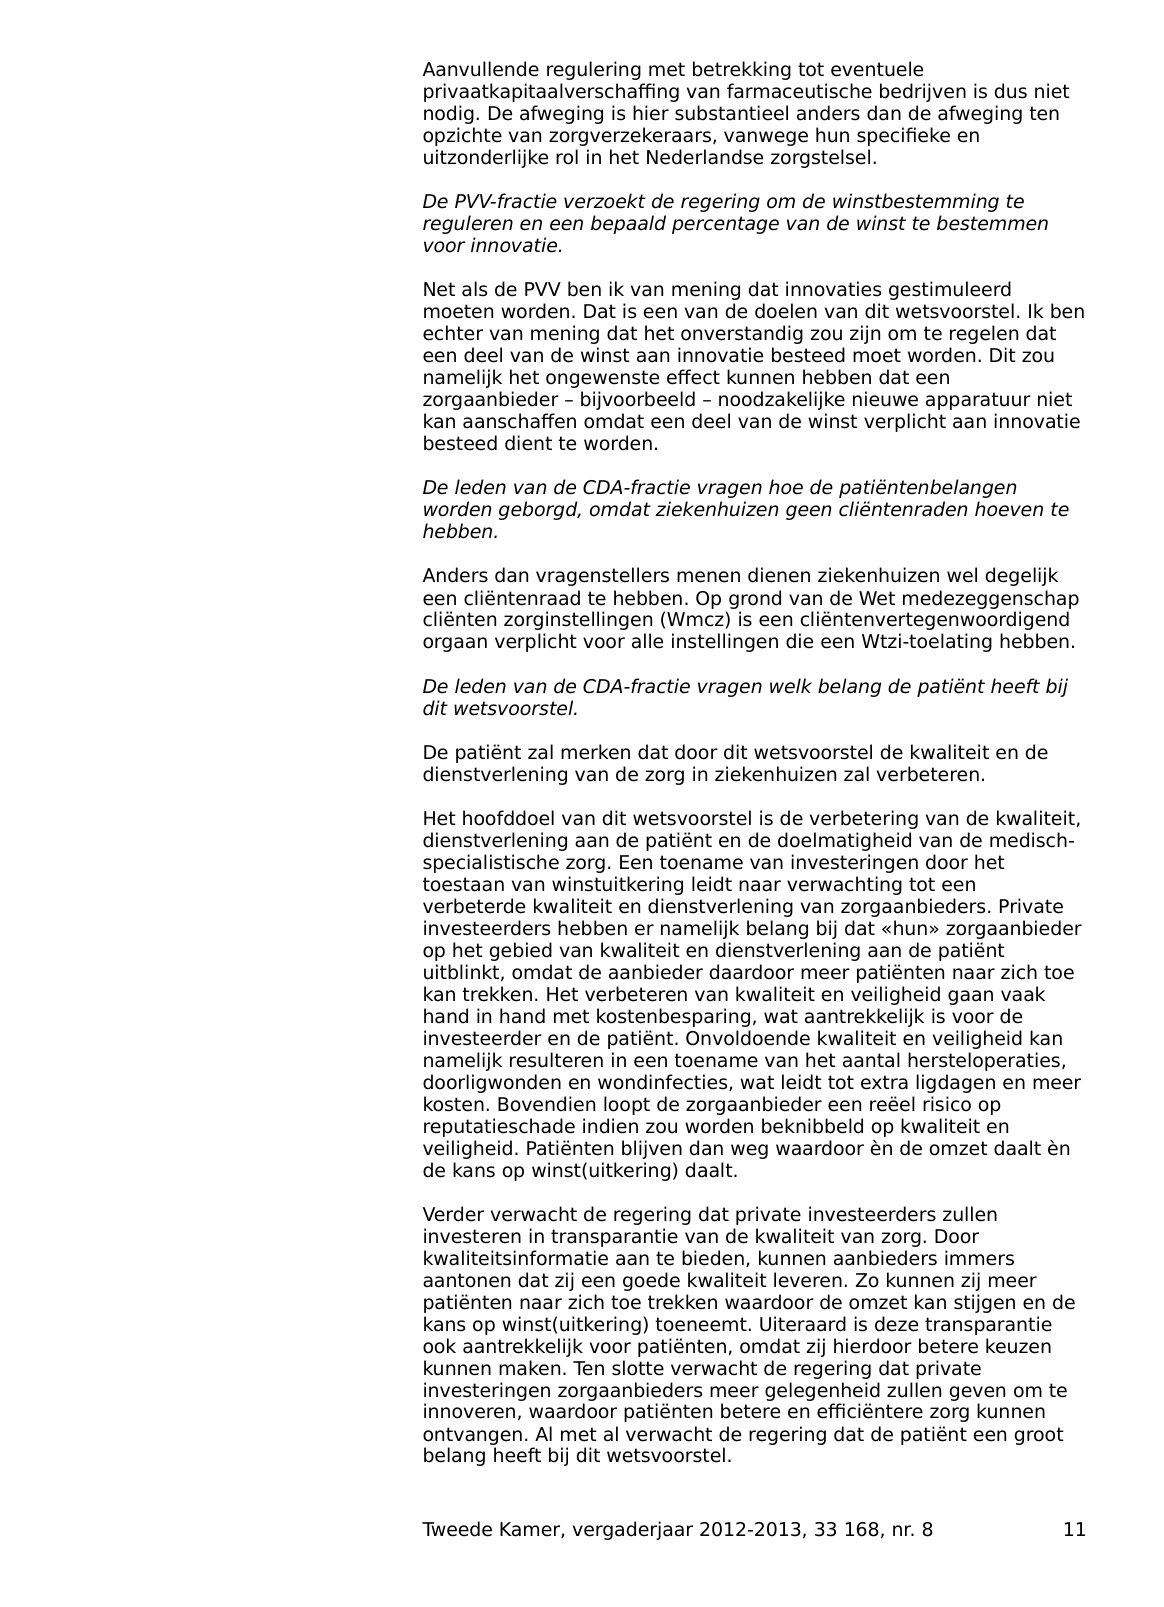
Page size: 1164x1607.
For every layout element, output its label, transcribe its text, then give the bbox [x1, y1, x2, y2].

text De PVV-fractie verzoekt de regering om de winstbestemming te reguleren en een bepaald percentage van de winst te bestemmen voor innovatie. [422, 191, 1087, 257]
text Het hoofddoel van dit wetsvoorstel is de verbetering van de kwaliteit, dienstverlening aan de patiënt en de doelmatigheid van de medisch-specialistische zorg. Een toename van investeringen door het toestaan van winstuitkering leidt naar verwachting tot een verbeterde kwaliteit en dienstverlening van zorgaanbieders. Private investeerders hebben er namelijk belang bij dat «hun» zorgaanbieder op het gebied van kwaliteit en dienstverlening aan de patiënt uitblinkt, omdat de aanbieder daardoor meer patiënten naar zich toe kan trekken. Het verbeteren van kwaliteit en veiligheid gaan vaak hand in hand met kostenbesparing, wat aantrekkelijk is voor de investeerder en de patiënt. Onvoldoende kwaliteit en veiligheid kan namelijk resulteren in een toename van het aantal hersteloperaties, doorligwonden en wondinfecties, wat leidt tot extra ligdagen en meer kosten. Bovendien loopt de zorgaanbieder een reëel risico op reputatieschade indien zou worden beknibbeld op kwaliteit en veiligheid. Patiënten blijven dan weg waardoor èn de omzet daalt èn de kans op winst(uitkering) daalt. [422, 808, 1087, 1181]
text De leden van de CDA-fractie vragen welk belang de patiënt heeft bij dit wetsvoorstel. [422, 676, 1087, 719]
text Net als de PVV ben ik van mening dat innovaties gestimuleerd moeten worden. Dat is een van de doelen van dit wetsvoorstel. Ik ben echter van mening dat het onverstandig zou zijn om te regelen dat een deel van de winst aan innovatie besteed moet worden. Dit zou namelijk het ongewenste effect kunnen hebben dat een zorgaanbieder – bijvoorbeeld – noodzakelijke nieuwe apparatuur niet kan aanschaffen omdat een deel van de winst verplicht aan innovatie besteed dient te worden. [422, 279, 1087, 455]
text De patiënt zal merken dat door dit wetsvoorstel de kwaliteit en de dienstverlening van de zorg in ziekenhuizen zal verbeteren. [422, 742, 1087, 786]
text Verder verwacht de regering dat private investeerders zullen investeren in transparantie van de kwaliteit van zorg. Door kwaliteitsinformatie aan te bieden, kunnen aanbieders immers aantonen dat zij een goede kwaliteit leveren. Zo kunnen zij meer patiënten naar zich toe trekken waardoor de omzet kan stijgen en de kans op winst(uitkering) toeneemt. Uiteraard is deze transparantie ook aantrekkelijk voor patiënten, omdat zij hierdoor betere keuzen kunnen maken. Ten slotte verwacht de regering dat private investeringen zorgaanbieders meer gelegenheid zullen geven om te innoveren, waardoor patiënten betere en efficiëntere zorg kunnen ontvangen. Al met al verwacht de regering dat de patiënt een groot belang heeft bij dit wetsvoorstel. [422, 1204, 1087, 1467]
text Anders dan vragenstellers menen dienen ziekenhuizen wel degelijk een cliëntenraad te hebben. Op grond van de Wet medezeggenschap cliënten zorginstellingen (Wmcz) is een cliëntenvertegenwoordigend orgaan verplicht voor alle instellingen die een Wtzi-toelating hebben. [422, 565, 1087, 653]
text De leden van de CDA-fractie vragen hoe de patiëntenbelangen worden geborgd, omdat ziekenhuizen geen cliëntenraden hoeven te hebben. [422, 477, 1087, 543]
text Aanvullende regulering met betrekking tot eventuele privaatkapitaalverschaffing van farmaceutische bedrijven is dus niet nodig. De afweging is hier substantieel anders dan de afweging ten opzichte van zorgverzekeraars, vanwege hun specifieke en uitzonderlijke rol in het Nederlandse zorgstelsel. [422, 59, 1087, 169]
